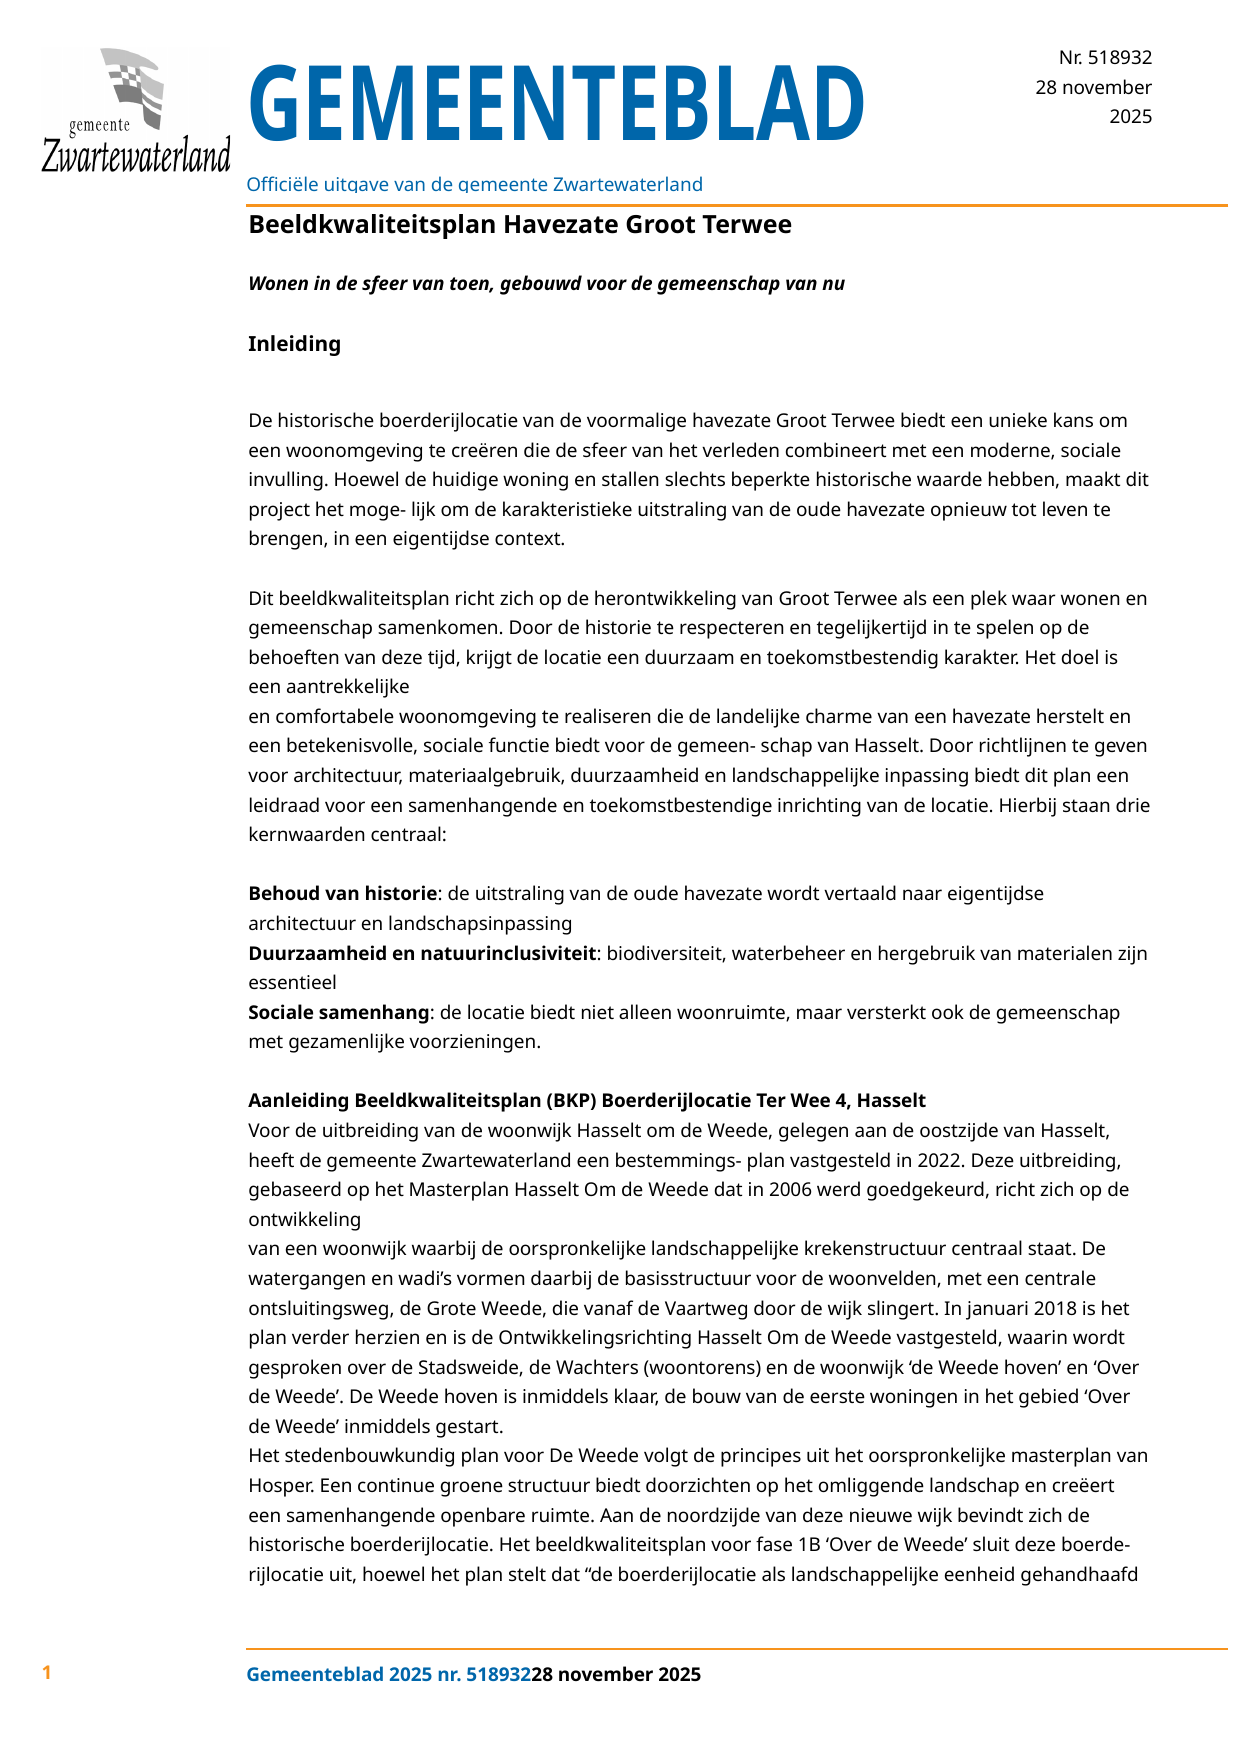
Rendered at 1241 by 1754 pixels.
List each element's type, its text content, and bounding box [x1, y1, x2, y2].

text Sociale samenhang: de locatie biedt niet alleen woonruimte, maar versterkt ook de gemeenschap met gezamenlijke voorzieningen. [248, 999, 1152, 1054]
text Beeldkwaliteitsplan Havezate Groot Terwee [248, 207, 1152, 241]
text Wonen in de sfeer van toen, gebouwd voor de gemeenschap van nu [248, 270, 1152, 296]
text en comfortabele woonomgeving te realiseren die de landelijke charme van een havezate herstelt en een betekenisvolle, sociale functie biedt voor de gemeen- schap van Hasselt. Door richtlijnen te geven voor architectuur, materiaalgebruik, duurzaamheid en landschappelijke inpassing biedt dit plan een leidraad voor een samenhangende en toekomstbestendige inrichting van de locatie. Hierbij staan drie kernwaarden centraal: [248, 703, 1152, 847]
text Duurzaamheid en natuurinclusiviteit: biodiversiteit, waterbeheer en hergebruik van materialen zijn essentieel [248, 940, 1152, 995]
text Dit beeldkwaliteitsplan richt zich op de herontwikkeling van Groot Terwee als een plek waar wonen en gemeenschap samenkomen. Door de historie te respecteren en tegelijkertijd in te spelen op de behoeften van deze tijd, krijgt de locatie een duurzaam en toekomstbestendig karakter. Het doel is een aantrekkelijke [248, 585, 1152, 699]
text Het stedenbouwkundig plan voor De Weede volgt de principes uit het oorspronkelijke masterplan van Hosper. Een continue groene structuur biedt doorzichten op het omliggende landschap en creëert een samenhangende openbare ruimte. Aan de noordzijde van deze nieuwe wijk bevindt zich de historische boerderijlocatie. Het beeldkwaliteitsplan voor fase 1B ‘Over de Weede’ sluit deze boerde- rijlocatie uit, hoewel het plan stelt dat “de boerderijlocatie als landschappelijke eenheid gehandhaafd [248, 1443, 1152, 1587]
text Aanleiding Beeldkwaliteitsplan (BKP) Boerderijlocatie Ter Wee 4, Hasselt [248, 1088, 1152, 1113]
text Inleiding [248, 329, 1152, 358]
text Voor de uitbreiding van de woonwijk Hasselt om de Weede, gelegen aan de oostzijde van Hasselt, heeft de gemeente Zwartewaterland een bestemmings- plan vastgesteld in 2022. Deze uitbreiding, gebaseerd op het Masterplan Hasselt Om de Weede dat in 2006 werd goedgekeurd, richt zich op de ontwikkeling [248, 1117, 1152, 1232]
text De historische boerderijlocatie van de voormalige havezate Groot Terwee biedt een unieke kans om een woonomgeving te creëren die de sfeer van het verleden combineert met een moderne, sociale invulling. Hoewel de huidige woning en stallen slechts beperkte historische waarde hebben, maakt dit project het moge- lijk om de karakteristieke uitstraling van de oude havezate opnieuw tot leven te brengen, in een eigentijdse context. [248, 407, 1152, 551]
text van een woonwijk waarbij de oorspronkelijke landschappelijke krekenstructuur centraal staat. De watergangen en wadi’s vormen daarbij de basisstructuur voor de woonvelden, met een centrale ontsluitingsweg, de Grote Weede, die vanaf de Vaartweg door de wijk slingert. In januari 2018 is het plan verder herzien en is de Ontwikkelingsrichting Hasselt Om de Weede vastgesteld, waarin wordt gesproken over de Stadsweide, de Wachters (woontorens) en de woonwijk ‘de Weede hoven’ en ‘Over de Weede’. De Weede hoven is inmiddels klaar, de bouw van de eerste woningen in het gebied ‘Over de Weede’ inmiddels gestart. [248, 1236, 1152, 1439]
picture [41, 47, 231, 172]
text Behoud van historie: de uitstraling van de oude havezate wordt vertaald naar eigentijdse architectuur en landschapsinpassing [248, 881, 1152, 936]
